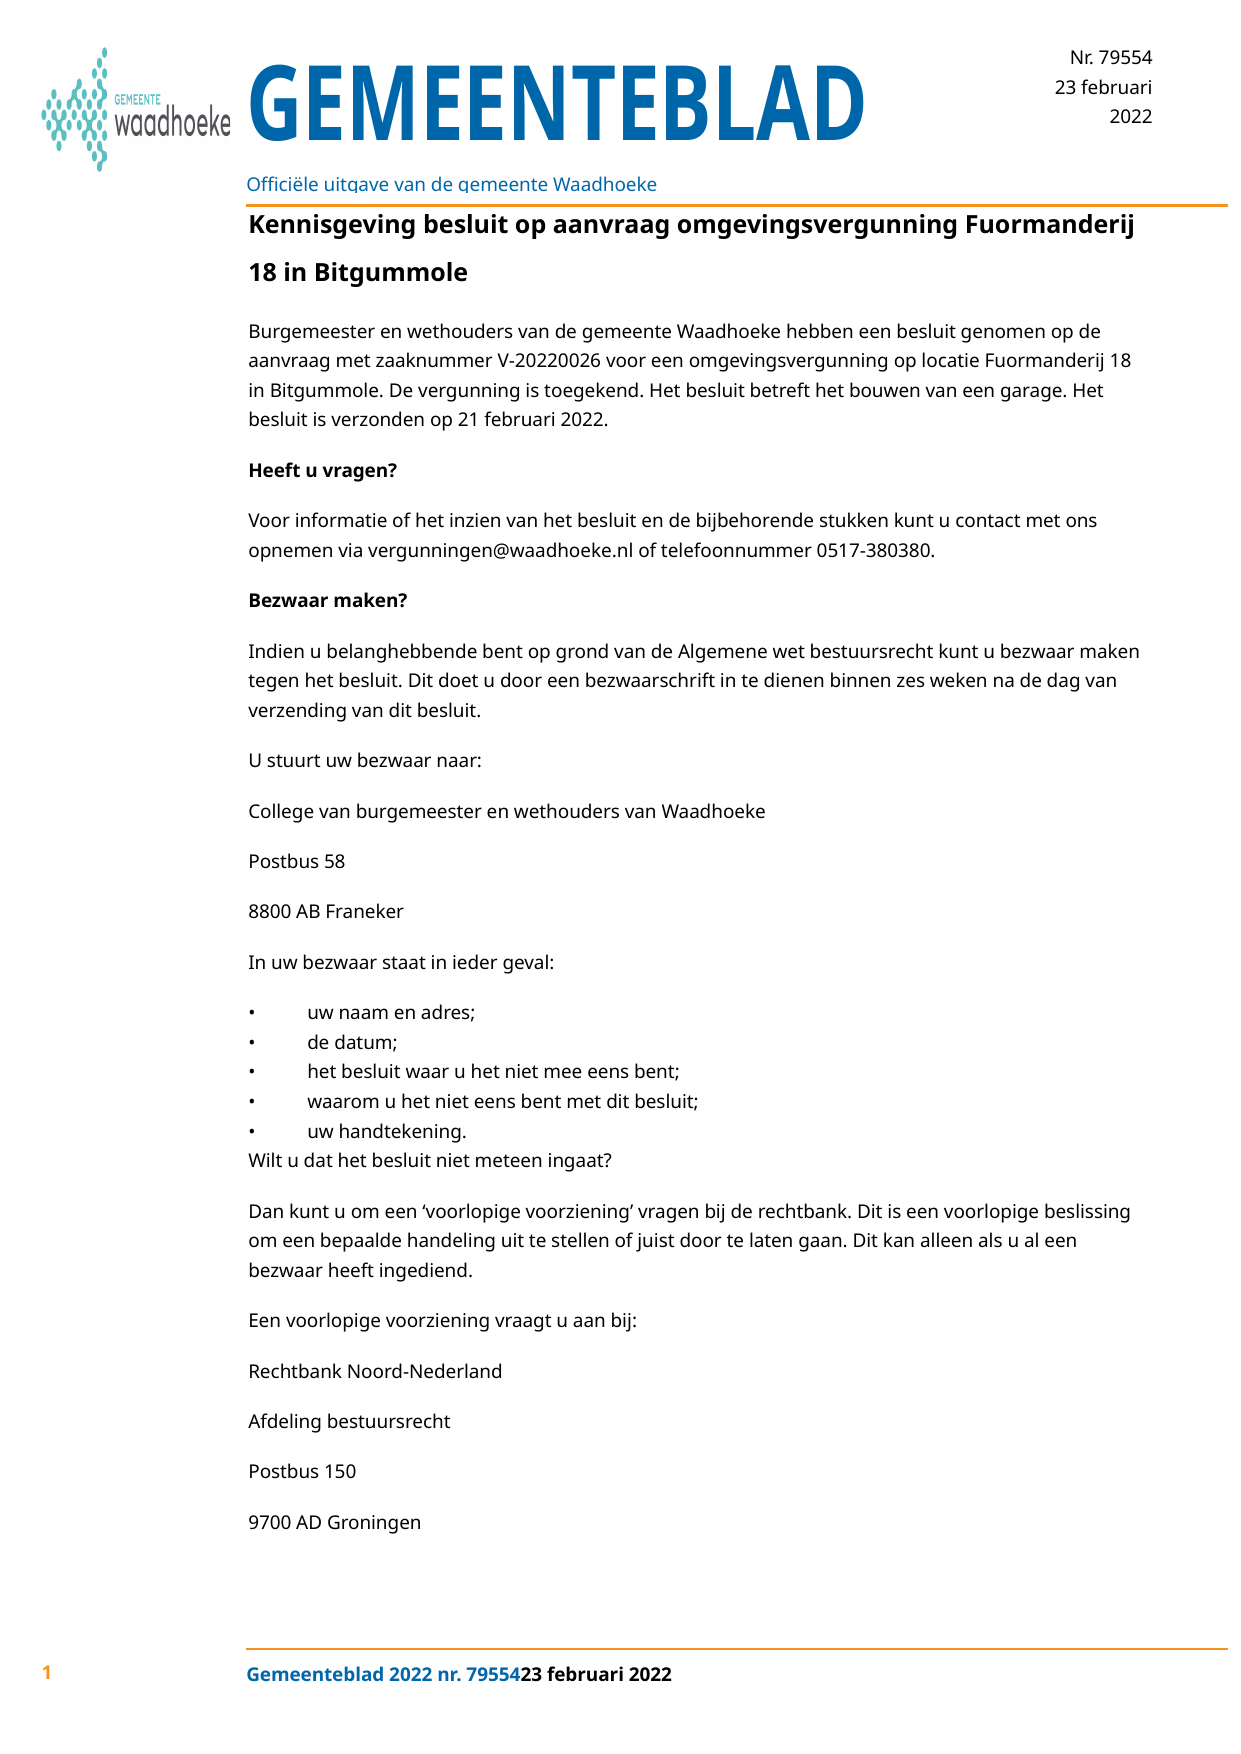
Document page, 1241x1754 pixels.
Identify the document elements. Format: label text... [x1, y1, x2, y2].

text U stuurt uw bezwaar naar: [248, 747, 1152, 773]
list het besluit waar u het niet mee eens bent; [248, 1059, 1152, 1084]
text Wilt u dat het besluit niet meteen ingaat? [248, 1147, 1152, 1173]
list uw naam en adres; [248, 999, 1152, 1025]
text Een voorlopige voorziening vraagt u aan bij: [248, 1307, 1152, 1333]
text Rechtbank Noord-Nederland [248, 1358, 1152, 1384]
text Bezwaar maken? [248, 587, 1152, 613]
text Postbus 58 [248, 848, 1152, 874]
text Kennisgeving besluit op aanvraag omgevingsvergunning Fuormanderij 18 in Bitgummole [248, 207, 1152, 288]
text Voor informatie of het inzien van het besluit en de bijbehorende stukken kunt u contact met ons opnemen via vergunningen@waadhoeke.nl of telefoonnummer 0517-380380. [248, 507, 1152, 563]
text Indien u belanghebbende bent op grond van de Algemene wet bestuursrecht kunt u bezwaar maken tegen het besluit. Dit doet u door een bezwaarschrift in te dienen binnen zes weken na de dag van verzending van dit besluit. [248, 638, 1152, 723]
text Burgemeester en wethouders van de gemeente Waadhoeke hebben een besluit genomen op de aanvraag met zaaknummer V-20220026 voor een omgevingsvergunning op locatie Fuormanderij 18 in Bitgummole. De vergunning is toegekend. Het besluit betreft het bouwen van een garage. Het besluit is verzonden op 21 februari 2022. [248, 318, 1152, 432]
text Postbus 150 [248, 1459, 1152, 1484]
list de datum; [248, 1029, 1152, 1055]
picture [41, 47, 231, 172]
list uw handtekening. [248, 1118, 1152, 1144]
text Dan kunt u om een ‘voorlopige voorziening’ vragen bij de rechtbank. Dit is een voorlopige beslissing om een bepaalde handeling uit te stellen of juist door te laten gaan. Dit kan alleen als u al een bezwaar heeft ingediend. [248, 1198, 1152, 1283]
text College van burgemeester en wethouders van Waadhoeke [248, 798, 1152, 824]
text Heeft u vragen? [248, 457, 1152, 483]
list waarom u het niet eens bent met dit besluit; [248, 1088, 1152, 1114]
text 8800 AB Franeker [248, 899, 1152, 924]
text In uw bezwaar staat in ieder geval: [248, 949, 1152, 975]
text Afdeling bestuursrecht [248, 1408, 1152, 1434]
text 9700 AD Groningen [248, 1509, 1152, 1535]
